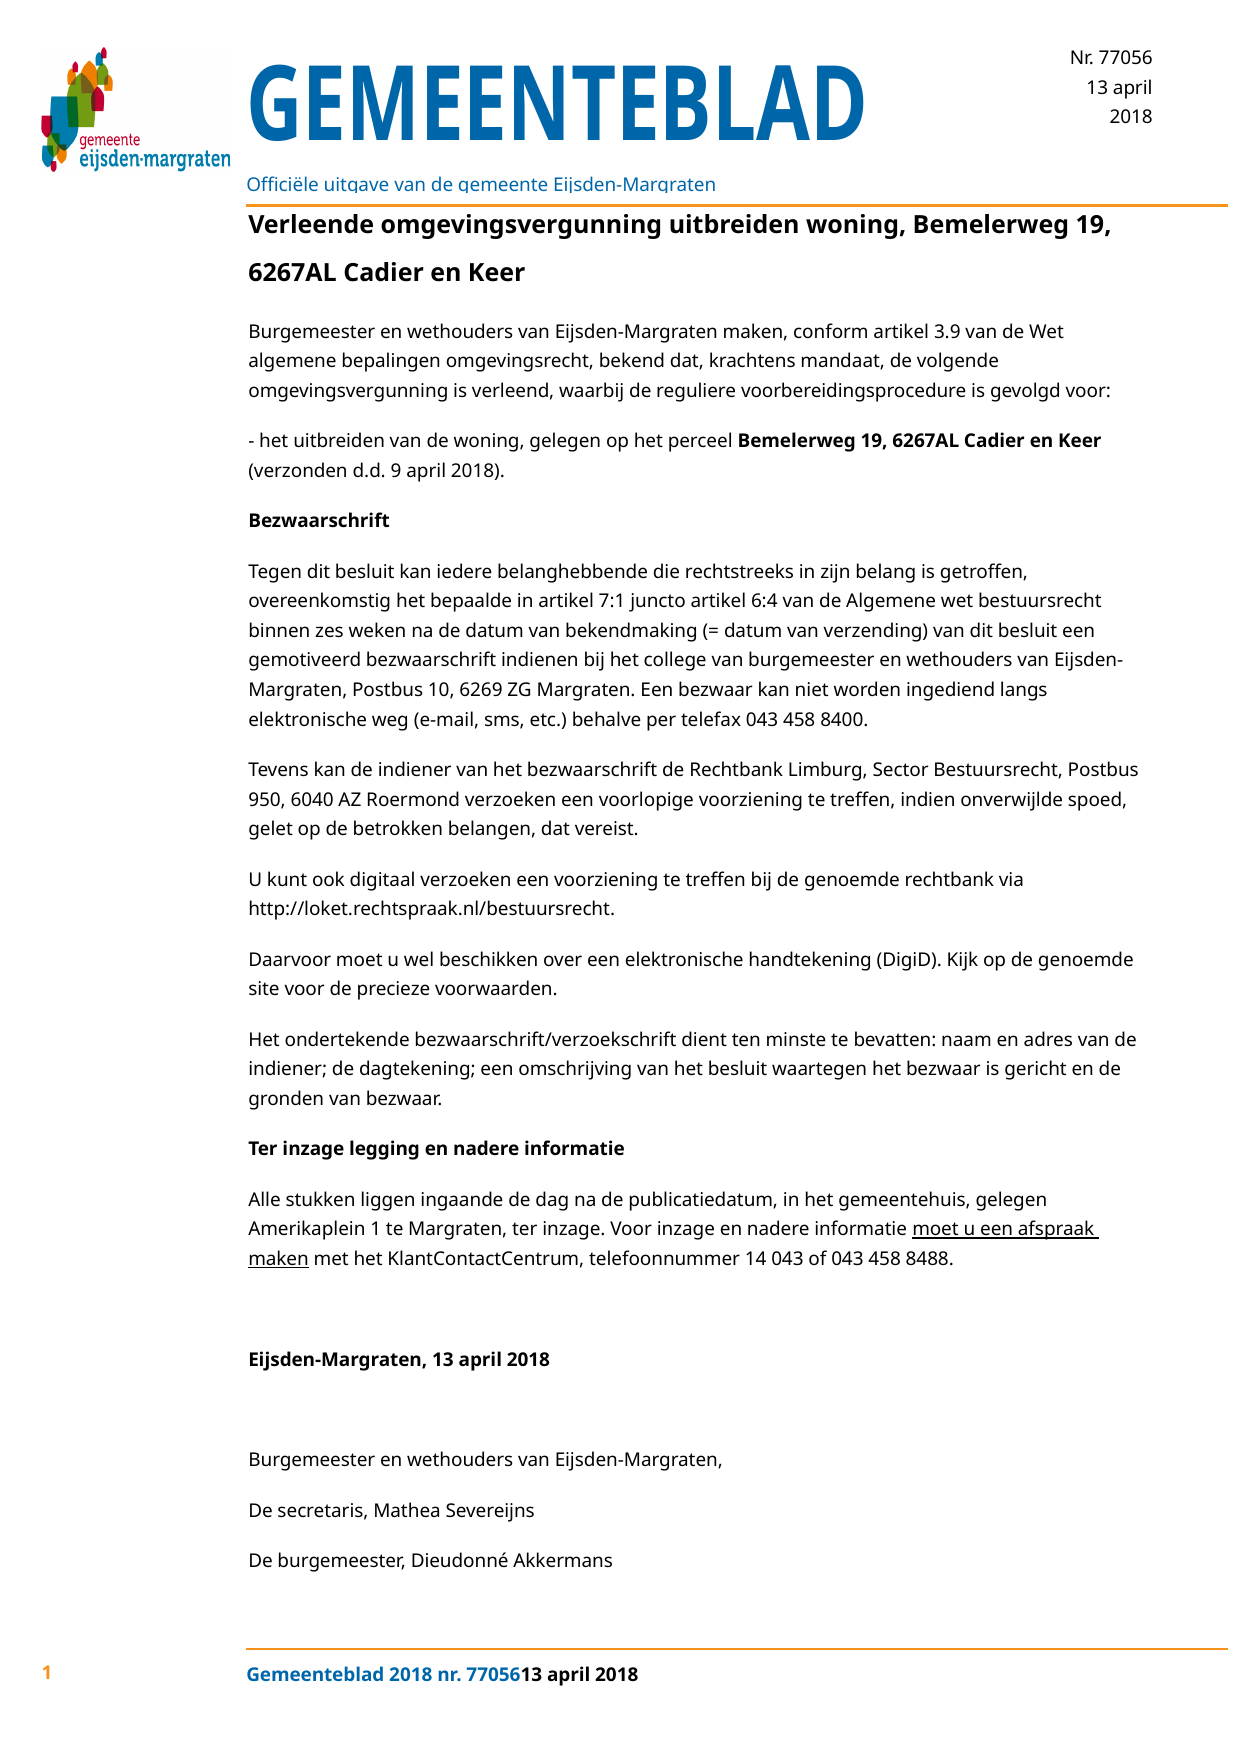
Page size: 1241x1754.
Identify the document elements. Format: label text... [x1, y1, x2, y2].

text Alle stukken liggen ingaande de dag na de publicatiedatum, in het gemeentehuis, gelegen Amerikaplein 1 te Margraten, ter inzage. Voor inzage en nadere informatie moet u een afspraak maken met het KlantContactCentrum, telefoonnummer 14 043 of 043 458 8488. [248, 1186, 1152, 1271]
text Burgemeester en wethouders van Eijsden-Margraten, [248, 1447, 1152, 1472]
text Verleende omgevingsvergunning uitbreiden woning, Bemelerweg 19, 6267AL Cadier en Keer [248, 207, 1152, 288]
text Tegen dit besluit kan iedere belanghebbende die rechtstreeks in zijn belang is getroffen, overeenkomstig het bepaalde in artikel 7:1 juncto artikel 6:4 van de Algemene wet bestuursrecht binnen zes weken na de datum van bekendmaking (= datum van verzending) van dit besluit een gemotiveerd bezwaarschrift indienen bij het college van burgemeester en wethouders van Eijsden-Margraten, Postbus 10, 6269 ZG Margraten. Een bezwaar kan niet worden ingediend langs elektronische weg (e-mail, sms, etc.) behalve per telefax 043 458 8400. [248, 558, 1152, 732]
text De secretaris, Mathea Severeijns [248, 1497, 1152, 1523]
text Burgemeester en wethouders van Eijsden-Margraten maken, conform artikel 3.9 van de Wet algemene bepalingen omgevingsrecht, bekend dat, krachtens mandaat, de volgende omgevingsvergunning is verleend, waarbij de reguliere voorbereidingsprocedure is gevolgd voor: [248, 318, 1152, 403]
text Het ondertekende bezwaarschrift/verzoekschrift dient ten minste te bevatten: naam en adres van de indiener; de dagtekening; een omschrijving van het besluit waartegen het bezwaar is gericht en de gronden van bezwaar. [248, 1026, 1152, 1111]
text Bezwaarschrift [248, 507, 1152, 533]
text Tevens kan de indiener van het bezwaarschrift de Rechtbank Limburg, Sector Bestuursrecht, Postbus 950, 6040 AZ Roermond verzoeken een voorlopige voorziening te treffen, indien onverwijlde spoed, gelet op de betrokken belangen, dat vereist. [248, 756, 1152, 841]
picture [41, 47, 231, 172]
text Daarvoor moet u wel beschikken over een elektronische handtekening (DigiD). Kijk op de genoemde site voor de precieze voorwaarden. [248, 946, 1152, 1001]
text Ter inzage legging en nadere informatie [248, 1135, 1152, 1161]
text De burgemeester, Dieudonné Akkermans [248, 1547, 1152, 1573]
text - het uitbreiden van de woning, gelegen op het perceel Bemelerweg 19, 6267AL Cadier en Keer (verzonden d.d. 9 april 2018). [248, 427, 1152, 483]
text Eijsden-Margraten, 13 april 2018 [248, 1346, 1152, 1372]
text U kunt ook digitaal verzoeken een voorziening te treffen bij de genoemde rechtbank via http://loket.rechtspraak.nl/bestuursrecht. [248, 866, 1152, 921]
